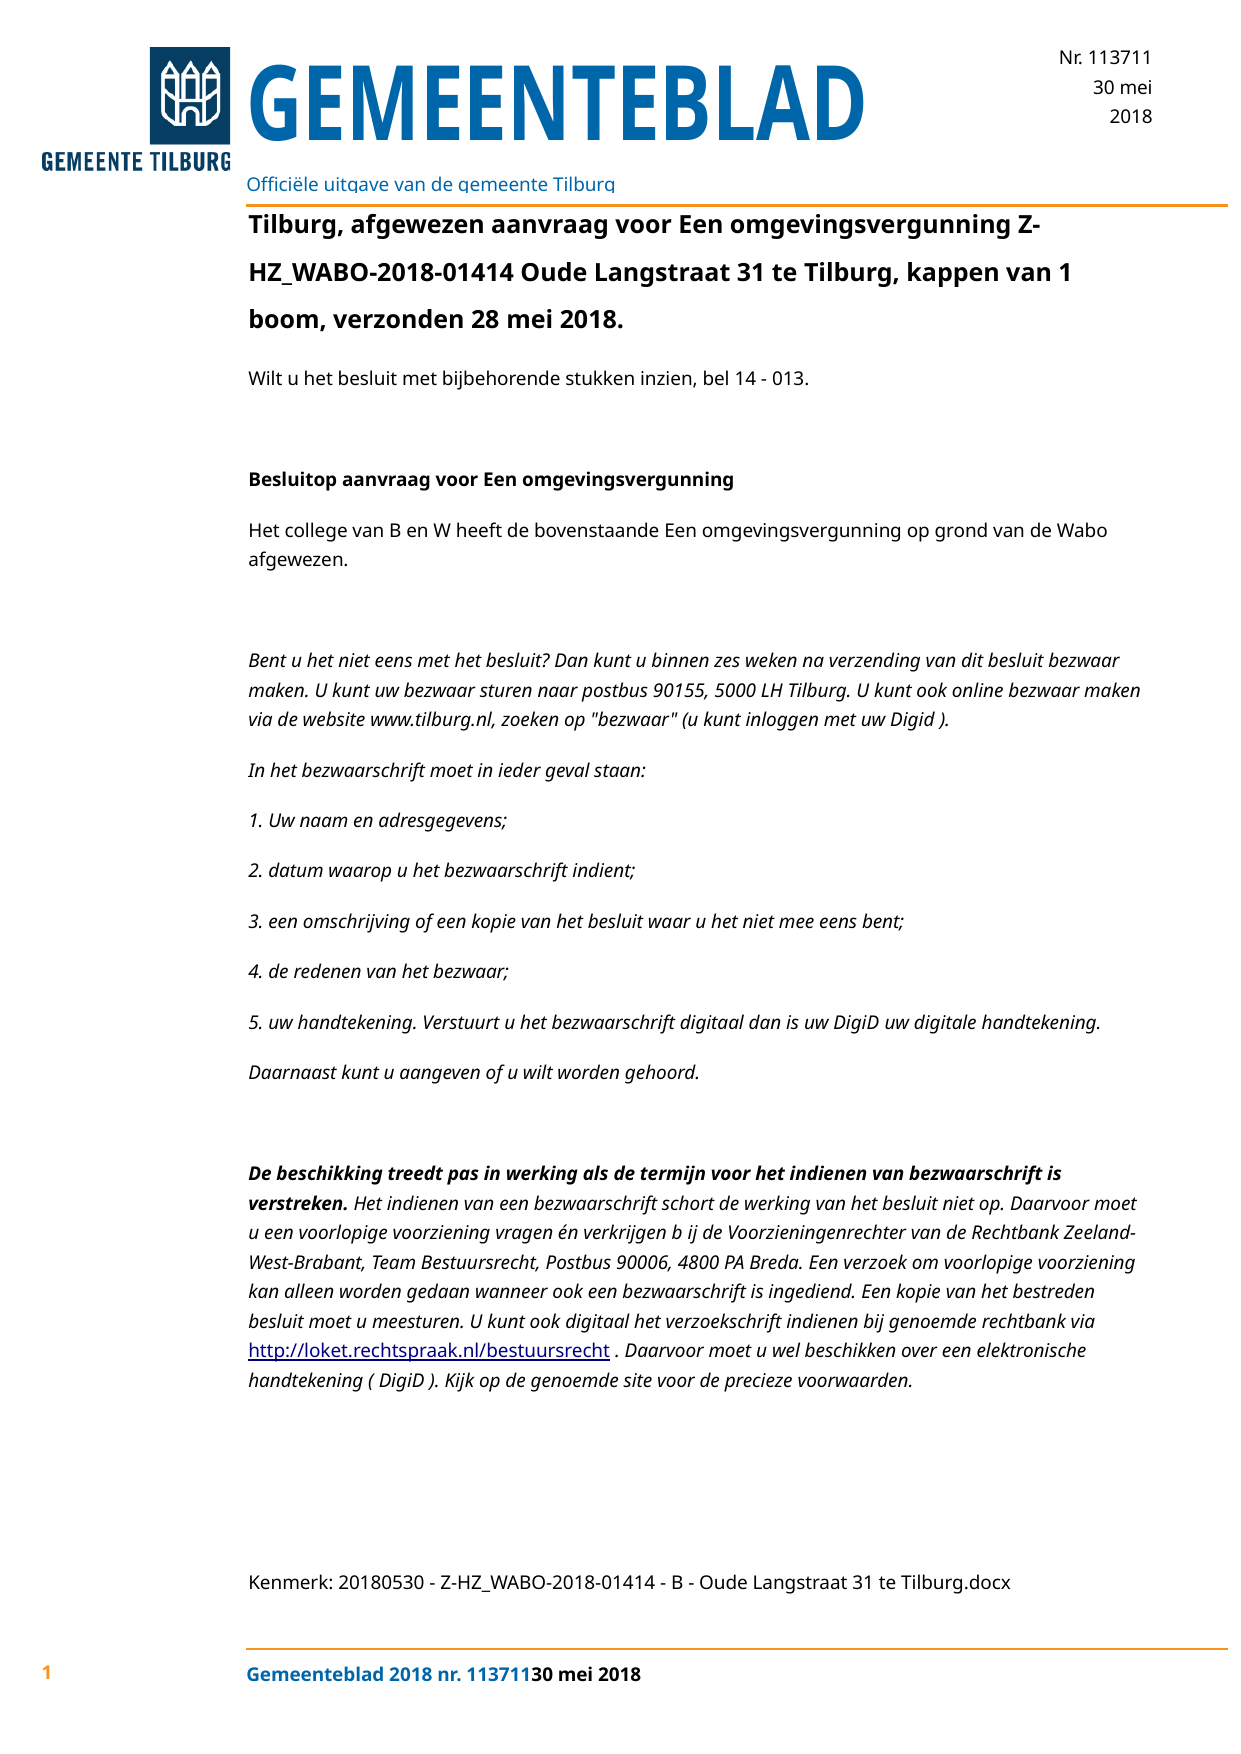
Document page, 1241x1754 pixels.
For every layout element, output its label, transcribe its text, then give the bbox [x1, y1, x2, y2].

text 4. de redenen van het bezwaar; [248, 958, 1152, 984]
text Daarnaast kunt u aangeven of u wilt worden gehoord. [248, 1059, 1152, 1085]
text 1. Uw naam en adresgegevens; [248, 807, 1152, 833]
text Bent u het niet eens met het besluit? Dan kunt u binnen zes weken na verzending van dit besluit bezwaar maken. U kunt uw bezwaar sturen naar postbus 90155, 5000 LH Tilburg. U kunt ook online bezwaar maken via de website www.tilburg.nl, zoeken op "bezwaar" (u kunt inloggen met uw Digid ). [248, 647, 1152, 732]
text In het bezwaarschrift moet in ieder geval staan: [248, 757, 1152, 782]
text 5. uw handtekening. Verstuurt u het bezwaarschrift digitaal dan is uw DigiD uw digitale handtekening. [248, 1009, 1152, 1034]
picture [41, 47, 231, 172]
text 3. een omschrijving of een kopie van het besluit waar u het niet mee eens bent; [248, 908, 1152, 934]
text De beschikking treedt pas in werking als de termijn voor het indienen van bezwaarschrift is verstreken. Het indienen van een bezwaarschrift schort de werking van het besluit niet op. Daarvoor moet u een voorlopige voorziening vragen én verkrijgen b ij de Voorzieningenrechter van de Rechtbank Zeeland-West-Brabant, Team Bestuursrecht, Postbus 90006, 4800 PA Breda. Een verzoek om voorlopige voorziening kan alleen worden gedaan wanneer ook een bezwaarschrift is ingediend. Een kopie van het bestreden besluit moet u meesturen. U kunt ook digitaal het verzoekschrift indienen bij genoemde rechtbank via http://loket.rechtspraak.nl/bestuursrecht . Daarvoor moet u wel beschikken over een elektronische handtekening ( DigiD ). Kijk op de genoemde site voor de precieze voorwaarden. [248, 1160, 1152, 1393]
text Kenmerk: 20180530 - Z-HZ_WABO-2018-01414 - B - Oude Langstraat 31 te Tilburg.docx [248, 1569, 1152, 1594]
text Tilburg, afgewezen aanvraag voor Een omgevingsvergunning Z-HZ_WABO-2018-01414 Oude Langstraat 31 te Tilburg, kappen van 1 boom, verzonden 28 mei 2018. [248, 207, 1152, 336]
text Besluitop aanvraag voor Een omgevingsvergunning [248, 466, 1152, 492]
text Het college van B en W heeft de bovenstaande Een omgevingsvergunning op grond van de Wabo afgewezen. [248, 517, 1152, 572]
text 2. datum waarop u het bezwaarschrift indient; [248, 858, 1152, 883]
text Wilt u het besluit met bijbehorende stukken inzien, bel 14 - 013. [248, 366, 1152, 391]
